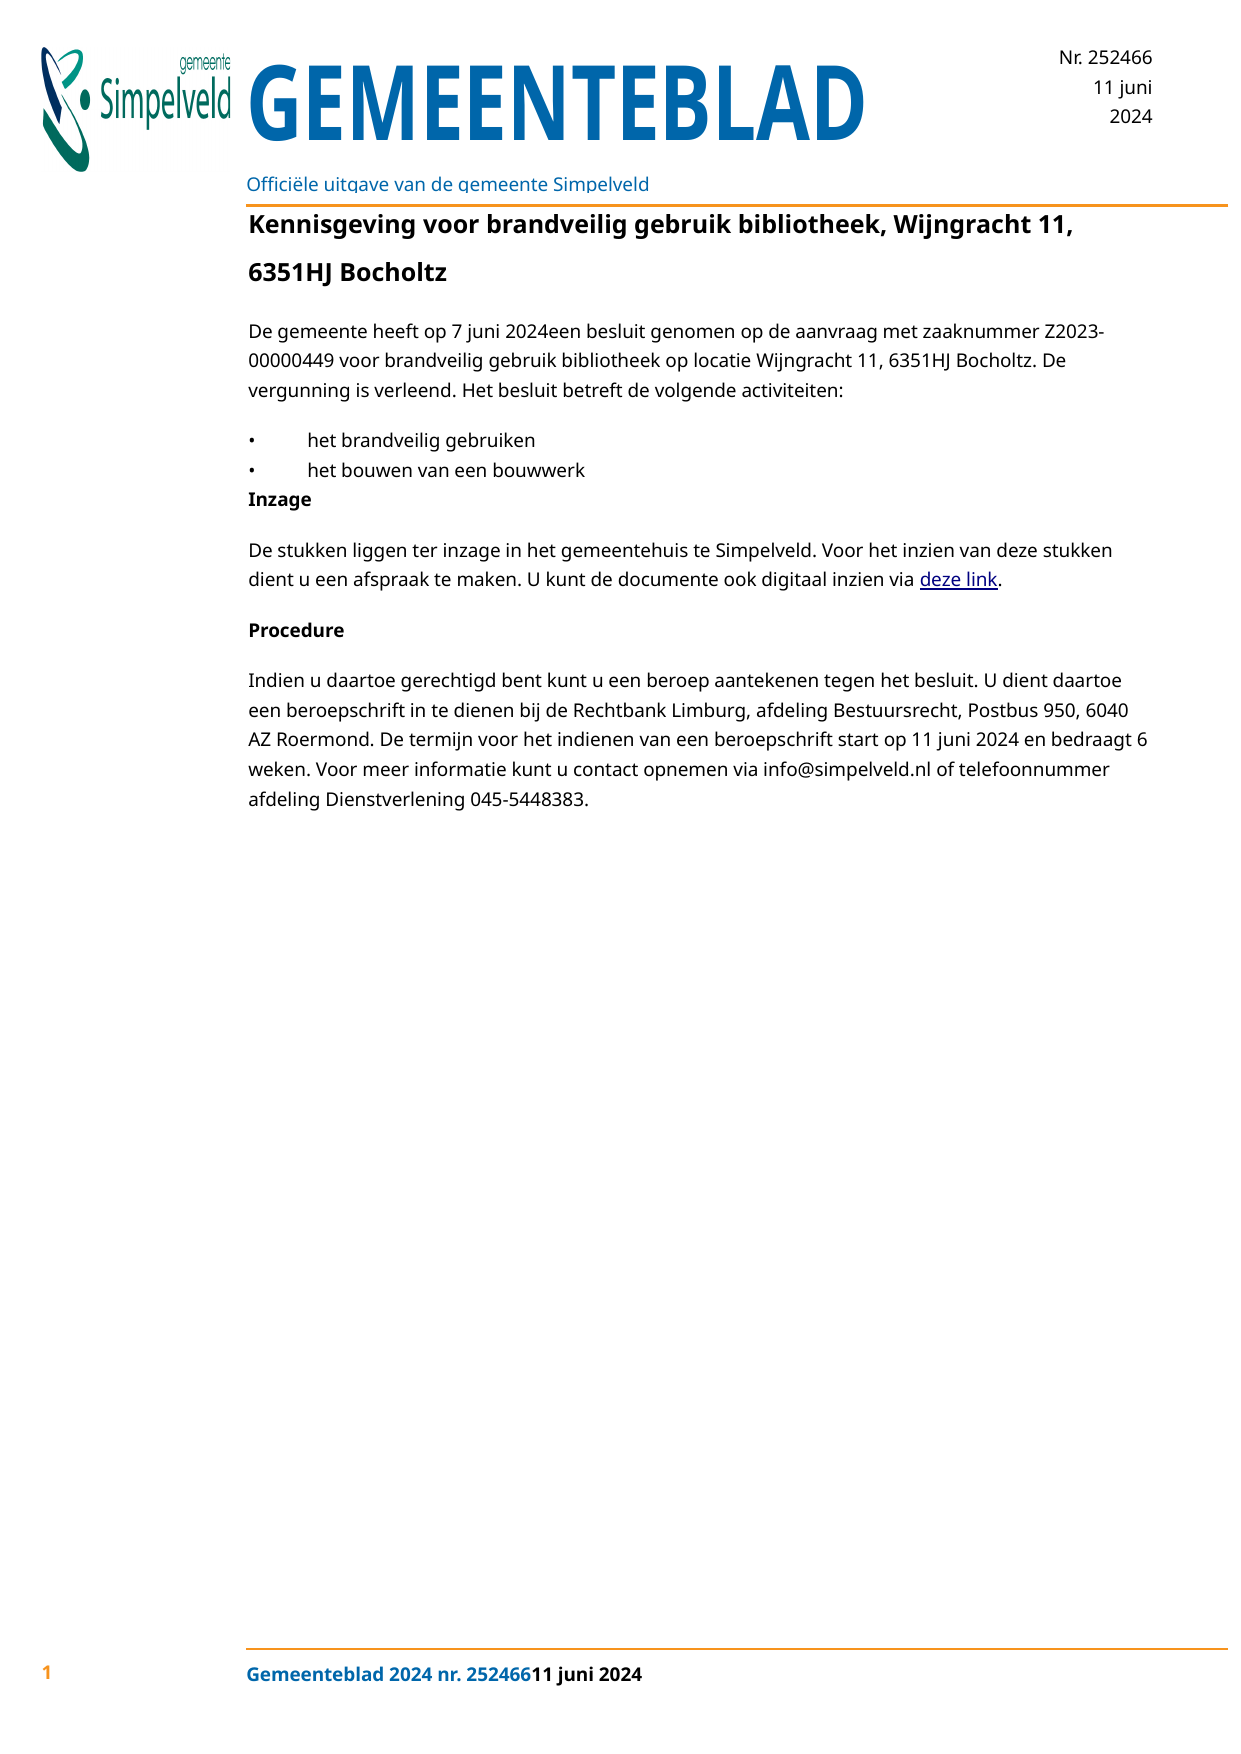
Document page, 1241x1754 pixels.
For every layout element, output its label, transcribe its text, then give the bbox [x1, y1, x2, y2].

text Inzage [248, 487, 1152, 512]
text Procedure [248, 617, 1152, 643]
text De stukken liggen ter inzage in het gemeentehuis te Simpelveld. Voor het inzien van deze stukken dient u een afspraak te maken. U kunt de documente ook digitaal inzien via deze link. [248, 537, 1152, 592]
text Kennisgeving voor brandveilig gebruik bibliotheek, Wijngracht 11, 6351HJ Bocholtz [248, 207, 1152, 288]
picture [41, 47, 231, 172]
list het brandveilig gebruiken [248, 427, 1152, 453]
text De gemeente heeft op 7 juni 2024een besluit genomen op de aanvraag met zaaknummer Z2023-00000449 voor brandveilig gebruik bibliotheek op locatie Wijngracht 11, 6351HJ Bocholtz. De vergunning is verleend. Het besluit betreft de volgende activiteiten: [248, 318, 1152, 403]
text Indien u daartoe gerechtigd bent kunt u een beroep aantekenen tegen het besluit. U dient daartoe een beroepschrift in te dienen bij de Rechtbank Limburg, afdeling Bestuursrecht, Postbus 950, 6040 AZ Roermond. De termijn voor het indienen van een beroepschrift start op 11 juni 2024 en bedraagt 6 weken. Voor meer informatie kunt u contact opnemen via info@simpelveld.nl of telefoonnummer afdeling Dienstverlening 045-5448383. [248, 667, 1152, 812]
list het bouwen van een bouwwerk [248, 457, 1152, 483]
